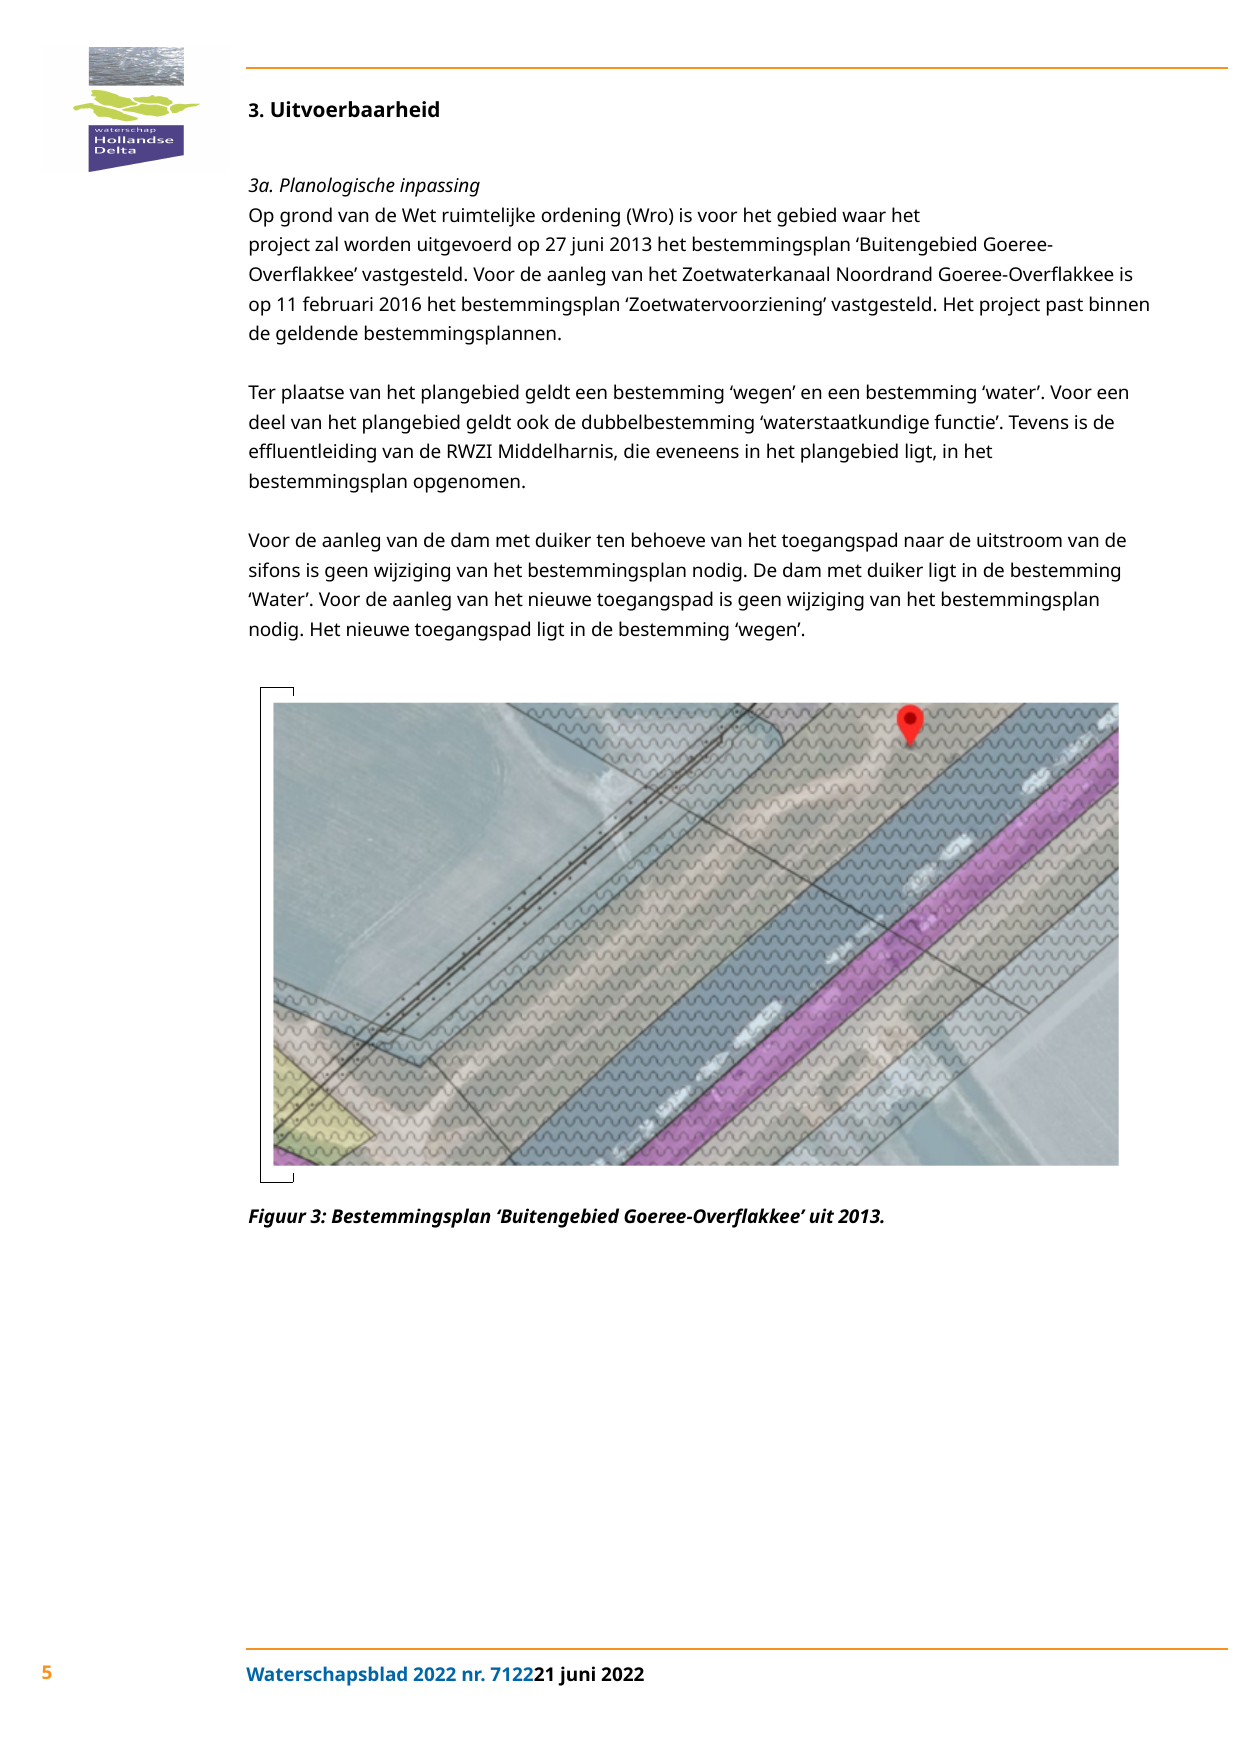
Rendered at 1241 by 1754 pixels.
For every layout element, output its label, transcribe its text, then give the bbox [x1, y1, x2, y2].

text Ter plaatse van het plangebied geldt een bestemming ‘wegen’ en een bestemming ‘water’. Voor een deel van het plangebied geldt ook de dubbelbestemming ‘waterstaatkundige functie’. Tevens is de effluentleiding van de RWZI Middelharnis, die eveneens in het plangebied ligt, in het bestemmingsplan opgenomen. [248, 379, 1152, 494]
text project zal worden uitgevoerd op 27 juni 2013 het bestemmingsplan ‘Buitengebied Goeree-Overflakkee’ vastgesteld. Voor de aanleg van het Zoetwaterkanaal Noordrand Goeree-Overflakkee is op 11 februari 2016 het bestemmingsplan ‘Zoetwatervoorziening’ vastgesteld. Het project past binnen de geldende bestemmingsplannen. [248, 232, 1152, 346]
picture [268, 696, 1125, 1173]
text 3. Uitvoerbaarheid [248, 95, 1152, 123]
text Op grond van de Wet ruimtelijke ordening (Wro) is voor het gebied waar het [248, 202, 1152, 228]
text 3a. Planologische inpassing [248, 172, 1152, 198]
text Figuur 3: Bestemmingsplan ‘Buitengebied Goeree-Overflakkee’ uit 2013. [248, 1203, 1152, 1229]
text Voor de aanleg van de dam met duiker ten behoeve van het toegangspad naar de uitstroom van de sifons is geen wijziging van het bestemmingsplan nodig. De dam met duiker ligt in de bestemming ‘Water’. Voor de aanleg van het nieuwe toegangspad is geen wijziging van het bestemmingsplan nodig. Het nieuwe toegangspad ligt in de bestemming ‘wegen’. [248, 527, 1152, 642]
picture [41, 47, 231, 172]
